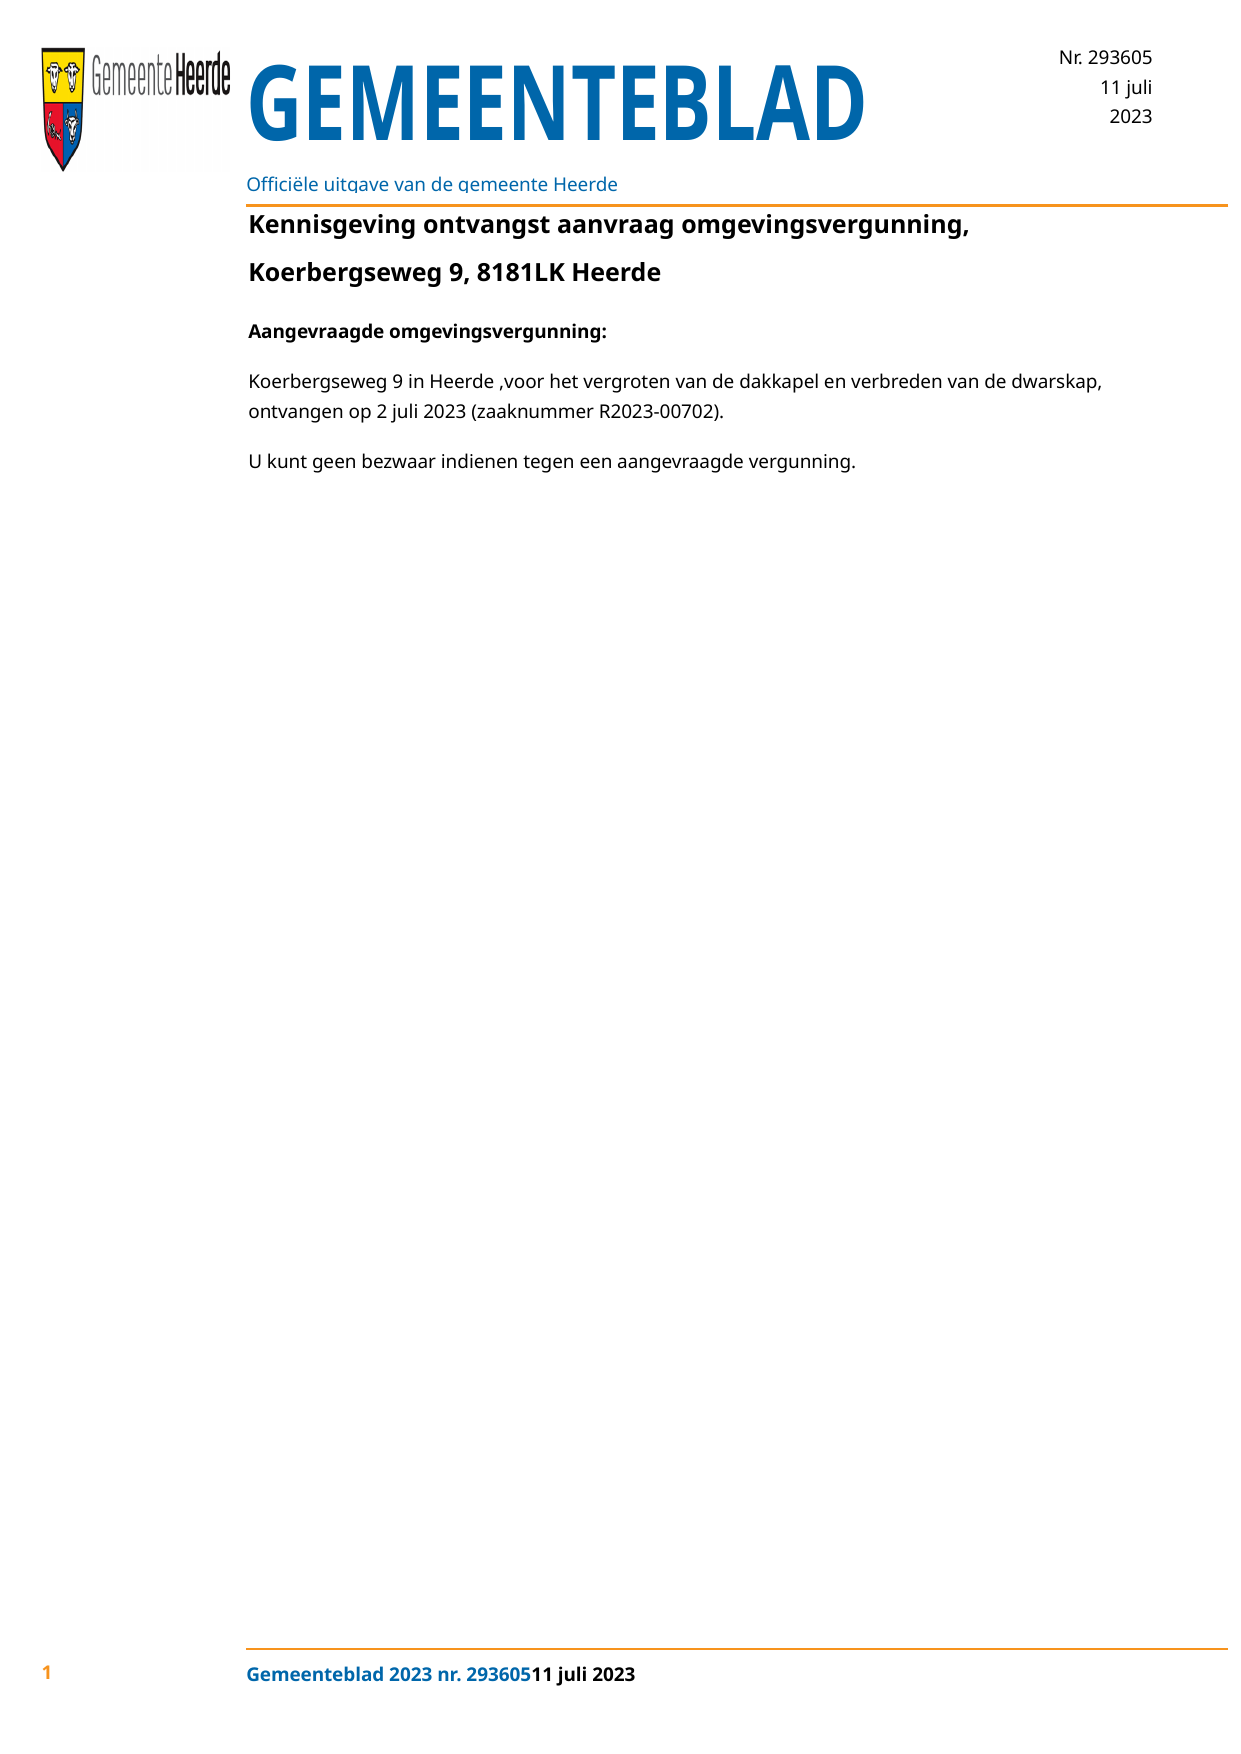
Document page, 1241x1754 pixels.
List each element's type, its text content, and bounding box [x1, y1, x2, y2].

text U kunt geen bezwaar indienen tegen een aangevraagde vergunning. [248, 448, 1152, 474]
picture [41, 47, 231, 172]
text Aangevraagde omgevingsvergunning: [248, 318, 1152, 344]
text Koerbergseweg 9 in Heerde ,voor het vergroten van de dakkapel en verbreden van de dwarskap, ontvangen op 2 juli 2023 (zaaknummer R2023-00702). [248, 368, 1152, 424]
text Kennisgeving ontvangst aanvraag omgevingsvergunning, Koerbergseweg 9, 8181LK Heerde [248, 207, 1152, 288]
